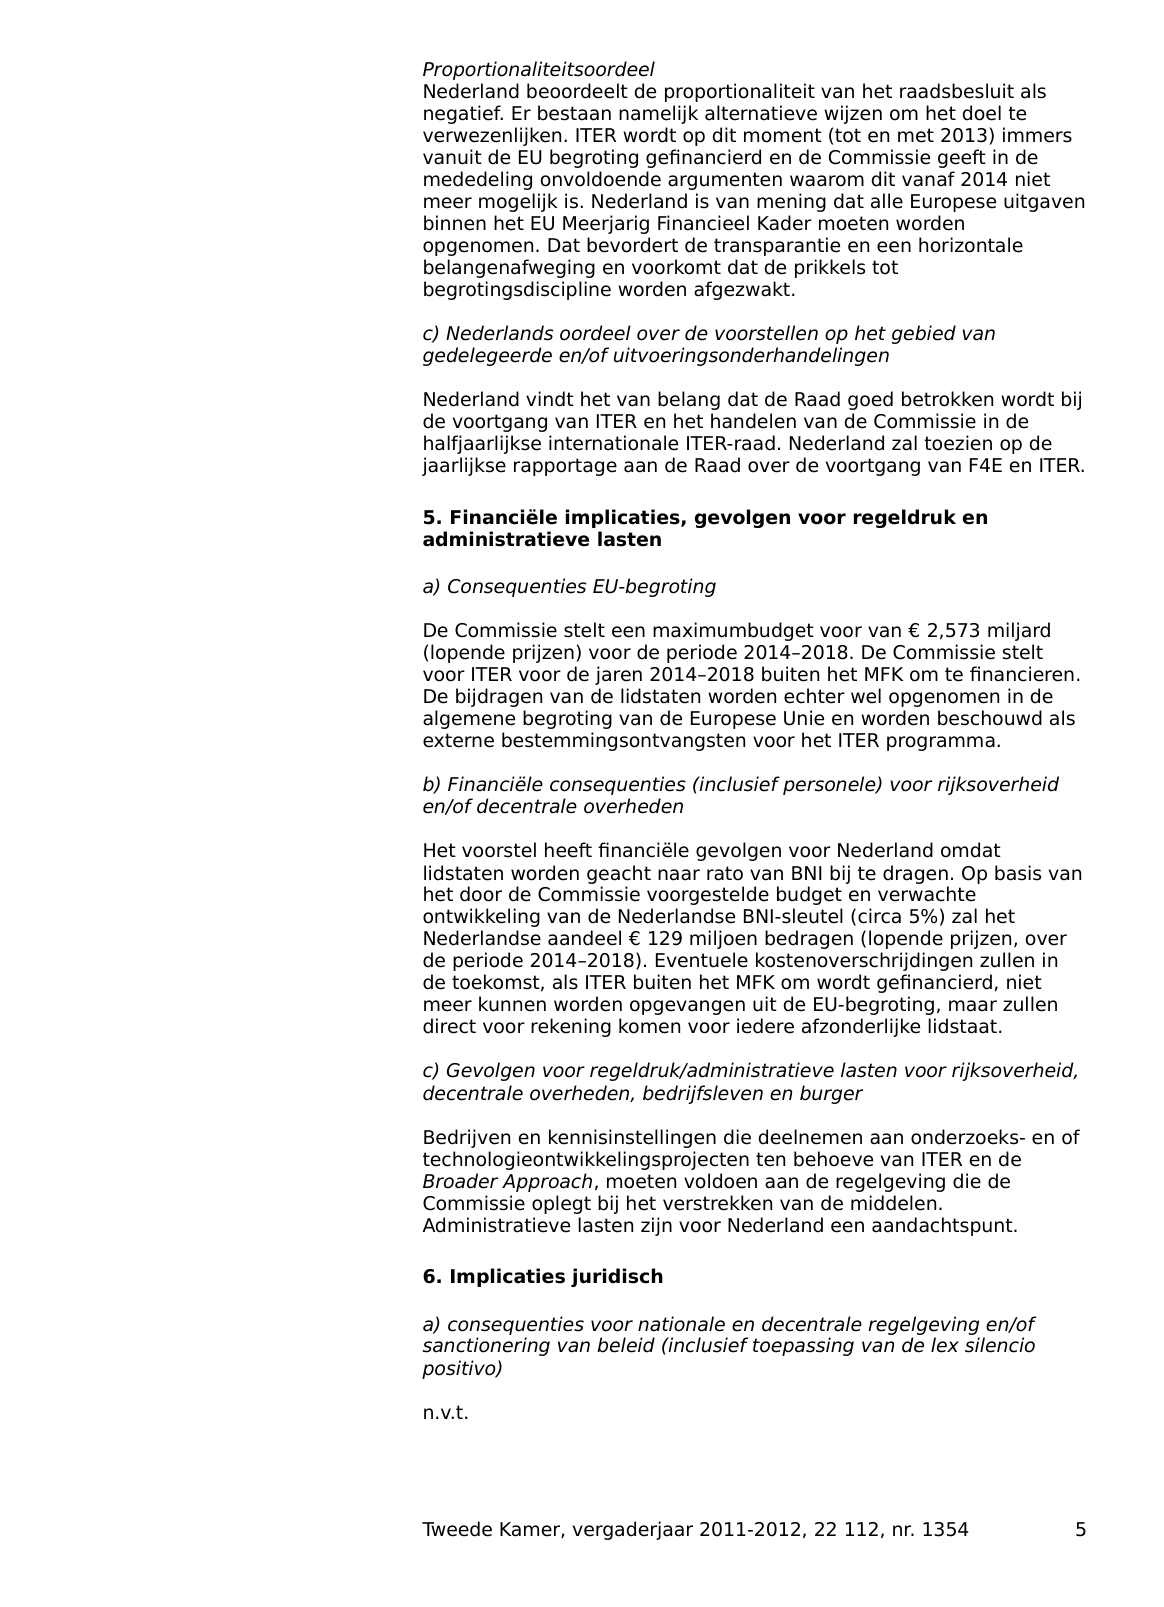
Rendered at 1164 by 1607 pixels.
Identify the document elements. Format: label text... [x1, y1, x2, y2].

subtitle c) Gevolgen voor regeldruk/administratieve lasten voor rijksoverheid, decentrale overheden, bedrijfsleven en burger [422, 1060, 1087, 1104]
subtitle c) Nederlands oordeel over de voorstellen op het gebied van gedelegeerde en/of uitvoeringsonderhandelingen [422, 323, 1087, 367]
subtitle a) Consequenties EU-begroting [422, 576, 1087, 598]
subtitle b) Financiële consequenties (inclusief personele) voor rijksoverheid en/of decentrale overheden [422, 774, 1087, 818]
text Bedrijven en kennisinstellingen die deelnemen aan onderzoeks- en of technologieontwikkelingsprojecten ten behoeve van ITER en de Broader Approach, moeten voldoen aan de regelgeving die de Commissie oplegt bij het verstrekken van de middelen. Administratieve lasten zijn voor Nederland een aandachtspunt. [422, 1127, 1087, 1236]
subtitle 5. Financiële implicaties, gevolgen voor regeldruk en administratieve lasten [422, 507, 1087, 551]
text De Commissie stelt een maximumbudget voor van € 2,573 miljard (lopende prijzen) voor de periode 2014–2018. De Commissie stelt voor ITER voor de jaren 2014–2018 buiten het MFK om te financieren. De bijdragen van de lidstaten worden echter wel opgenomen in de algemene begroting van de Europese Unie en worden beschouwd als externe bestemmingsontvangsten voor het ITER programma. [422, 620, 1087, 752]
text Nederland beoordeelt de proportionaliteit van het raadsbesluit als negatief. Er bestaan namelijk alternatieve wijzen om het doel te verwezenlijken. ITER wordt op dit moment (tot en met 2013) immers vanuit de EU begroting gefinancierd en de Commissie geeft in de mededeling onvoldoende argumenten waarom dit vanaf 2014 niet meer mogelijk is. Nederland is van mening dat alle Europese uitgaven binnen het EU Meerjarig Financieel Kader moeten worden opgenomen. Dat bevordert de transparantie en een horizontale belangenafweging en voorkomt dat de prikkels tot begrotingsdiscipline worden afgezwakt. [422, 81, 1087, 301]
subtitle a) consequenties voor nationale en decentrale regelgeving en/of sanctionering van beleid (inclusief toepassing van de lex silencio positivo) [422, 1313, 1087, 1379]
text Nederland vindt het van belang dat de Raad goed betrokken wordt bij de voortgang van ITER en het handelen van de Commissie in de halfjaarlijkse internationale ITER-raad. Nederland zal toezien op de jaarlijkse rapportage aan de Raad over de voortgang van F4E en ITER. [422, 389, 1087, 477]
text Het voorstel heeft financiële gevolgen voor Nederland omdat lidstaten worden geacht naar rato van BNI bij te dragen. Op basis van het door de Commissie voorgestelde budget en verwachte ontwikkeling van de Nederlandse BNI-sleutel (circa 5%) zal het Nederlandse aandeel € 129 miljoen bedragen (lopende prijzen, over de periode 2014–2018). Eventuele kostenoverschrijdingen zullen in de toekomst, als ITER buiten het MFK om wordt gefinancierd, niet meer kunnen worden opgevangen uit de EU-begroting, maar zullen direct voor rekening komen voor iedere afzonderlijke lidstaat. [422, 840, 1087, 1038]
text n.v.t. [422, 1402, 1087, 1423]
subtitle Proportionaliteitsoordeel [422, 59, 1087, 81]
subtitle 6. Implicaties juridisch [422, 1266, 1087, 1288]
